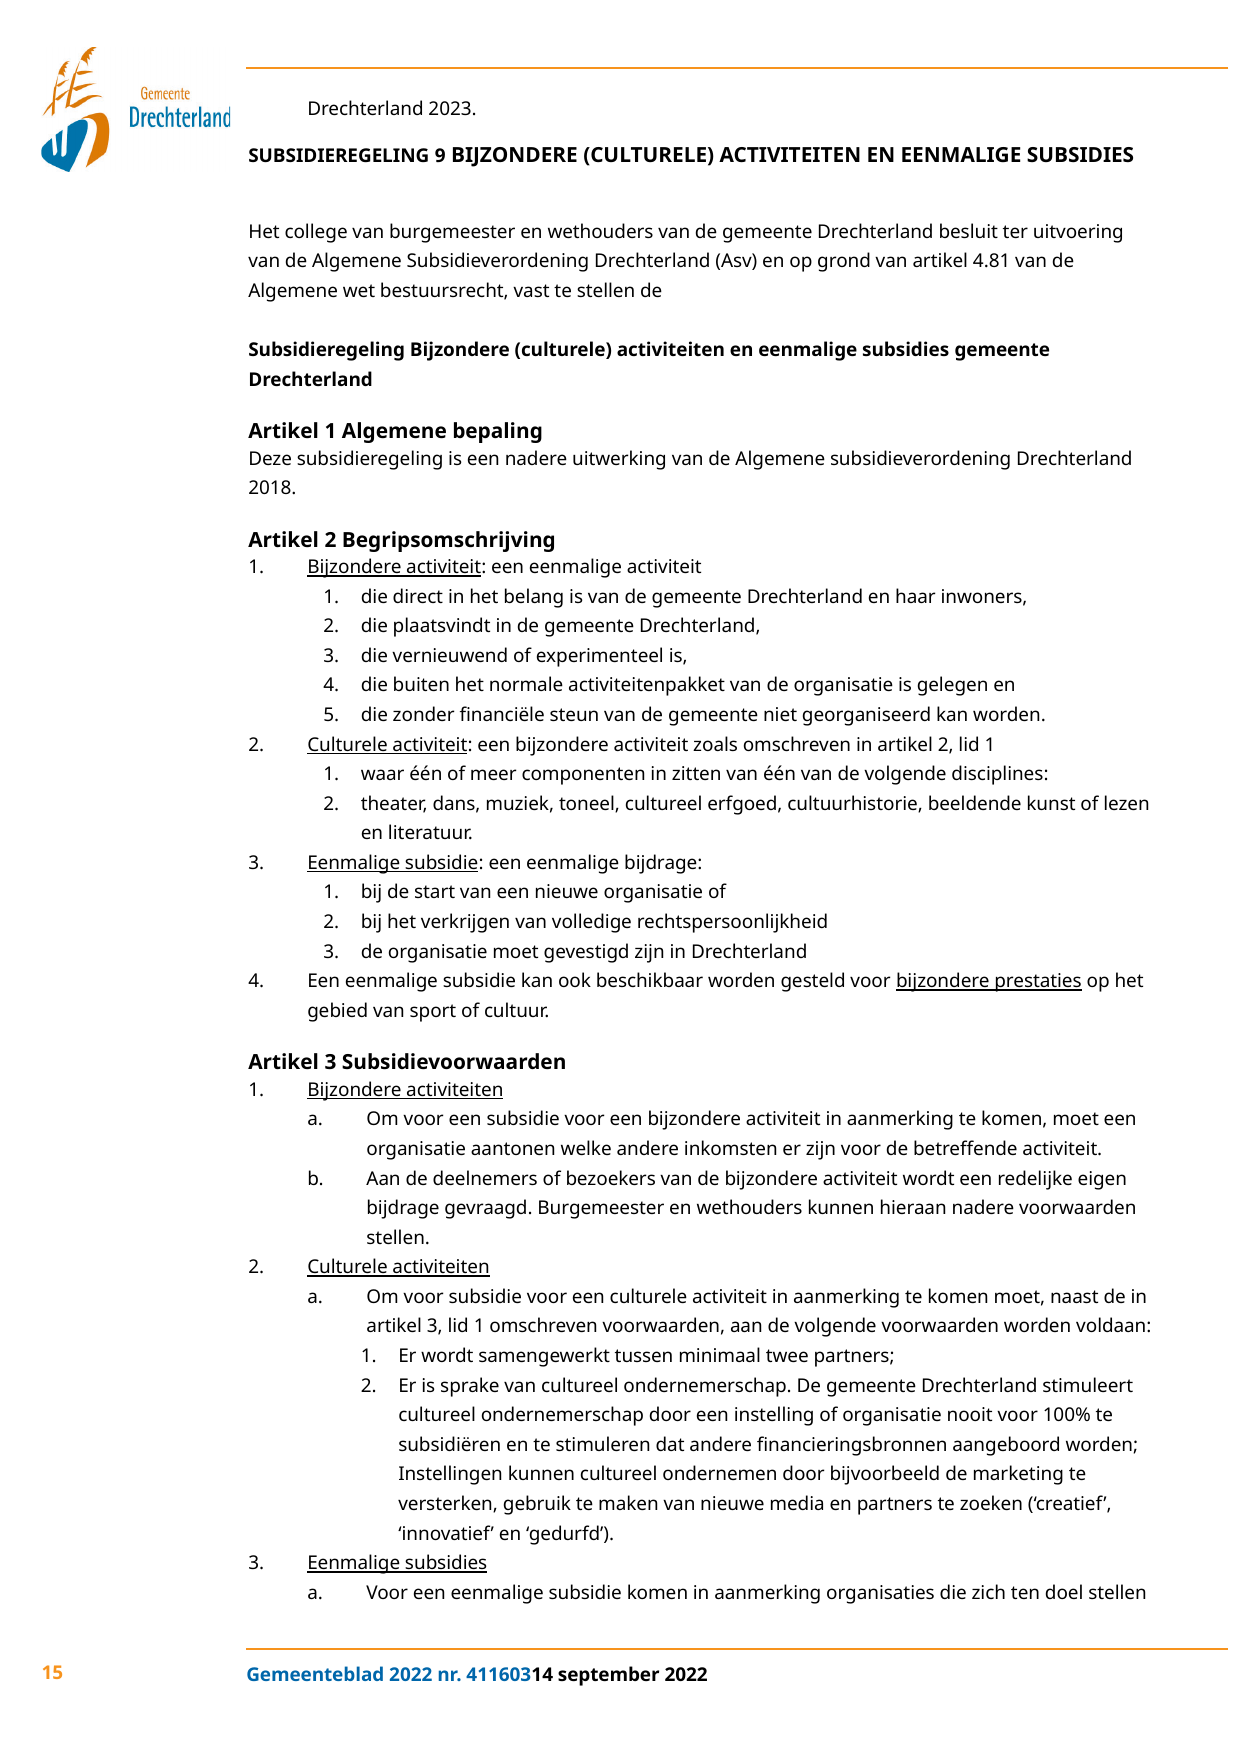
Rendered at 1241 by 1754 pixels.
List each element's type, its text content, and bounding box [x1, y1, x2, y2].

list Een eenmalige subsidie kan ook beschikbaar worden gesteld voor bijzondere prestaties op het gebied van sport of cultuur. [248, 967, 1152, 1023]
text SUBSIDIEREGELING 9 BIJZONDERE (CULTURELE) ACTIVITEITEN EN EENMALIGE SUBSIDIES [248, 140, 1152, 169]
list Eenmalige subsidie: een eenmalige bijdrage: [248, 849, 1152, 875]
text Artikel 2 Begripsomschrijving [248, 525, 1152, 553]
picture [41, 47, 231, 172]
list Culturele activiteiten [248, 1253, 1152, 1279]
list die plaatsvindt in de gemeente Drechterland, [323, 612, 1152, 638]
list die direct in het belang is van de gemeente Drechterland en haar inwoners, [323, 583, 1152, 609]
list Eenmalige subsidies [248, 1549, 1152, 1575]
list bij het verkrijgen van volledige rechtspersoonlijkheid [323, 908, 1152, 934]
list die zonder financiële steun van de gemeente niet georganiseerd kan worden. [323, 701, 1152, 727]
text Het college van burgemeester en wethouders van de gemeente Drechterland besluit ter uitvoering van de Algemene Subsidieverordening Drechterland (Asv) en op grond van artikel 4.81 van de Algemene wet bestuursrecht, vast te stellen de [248, 218, 1152, 303]
list Culturele activiteit: een bijzondere activiteit zoals omschreven in artikel 2, lid 1 [248, 731, 1152, 757]
list bij de start van een nieuwe organisatie of [323, 879, 1152, 904]
list Er is sprake van cultureel ondernemerschap. De gemeente Drechterland stimuleert cultureel ondernemerschap door een instelling of organisatie nooit voor 100% te subsidiëren en te stimuleren dat andere financieringsbronnen aangeboord worden; Instellingen kunnen cultureel ondernemen door bijvoorbeeld de marketing te versterken, gebruik te maken van nieuwe media en partners te zoeken (‘creatief’, ‘innovatief’ en ‘gedurfd’). [361, 1372, 1152, 1545]
text Deze subsidieregeling is een nadere uitwerking van de Algemene subsidieverordening Drechterland 2018. [248, 445, 1152, 500]
list de organisatie moet gevestigd zijn in Drechterland [323, 938, 1152, 964]
list waar één of meer componenten in zitten van één van de volgende disciplines: [323, 760, 1152, 786]
picture [41, 158, 64, 172]
text Artikel 3 Subsidievoorwaarden [248, 1047, 1152, 1076]
list die vernieuwend of experimenteel is, [323, 642, 1152, 668]
list Om voor subsidie voor een culturele activiteit in aanmerking te komen moet, naast de in artikel 3, lid 1 omschreven voorwaarden, aan de volgende voorwaarden worden voldaan: [307, 1283, 1152, 1338]
list Drechterland 2023. [248, 95, 1152, 121]
picture [226, 115, 231, 124]
text Subsidieregeling Bijzondere (culturele) activiteiten en eenmalige subsidies gemeente Drechterland [248, 336, 1152, 392]
list theater, dans, muziek, toneel, cultureel erfgoed, cultuurhistorie, beeldende kunst of lezen en literatuur. [323, 790, 1152, 845]
list Bijzondere activiteiten [248, 1076, 1152, 1102]
list Voor een eenmalige subsidie komen in aanmerking organisaties die zich ten doel stellen [307, 1579, 1152, 1604]
list Aan de deelnemers of bezoekers van de bijzondere activiteit wordt een redelijke eigen bijdrage gevraagd. Burgemeester en wethouders kunnen hieraan nadere voorwaarden stellen. [307, 1165, 1152, 1249]
list Om voor een subsidie voor een bijzondere activiteit in aanmerking te komen, moet een organisatie aantonen welke andere inkomsten er zijn voor de betreffende activiteit. [307, 1106, 1152, 1161]
list Er wordt samengewerkt tussen minimaal twee partners; [361, 1342, 1152, 1368]
list Bijzondere activiteit: een eenmalige activiteit [248, 553, 1152, 579]
list die buiten het normale activiteitenpakket van de organisatie is gelegen en [323, 672, 1152, 697]
text Artikel 1 Algemene bepaling [248, 416, 1152, 445]
